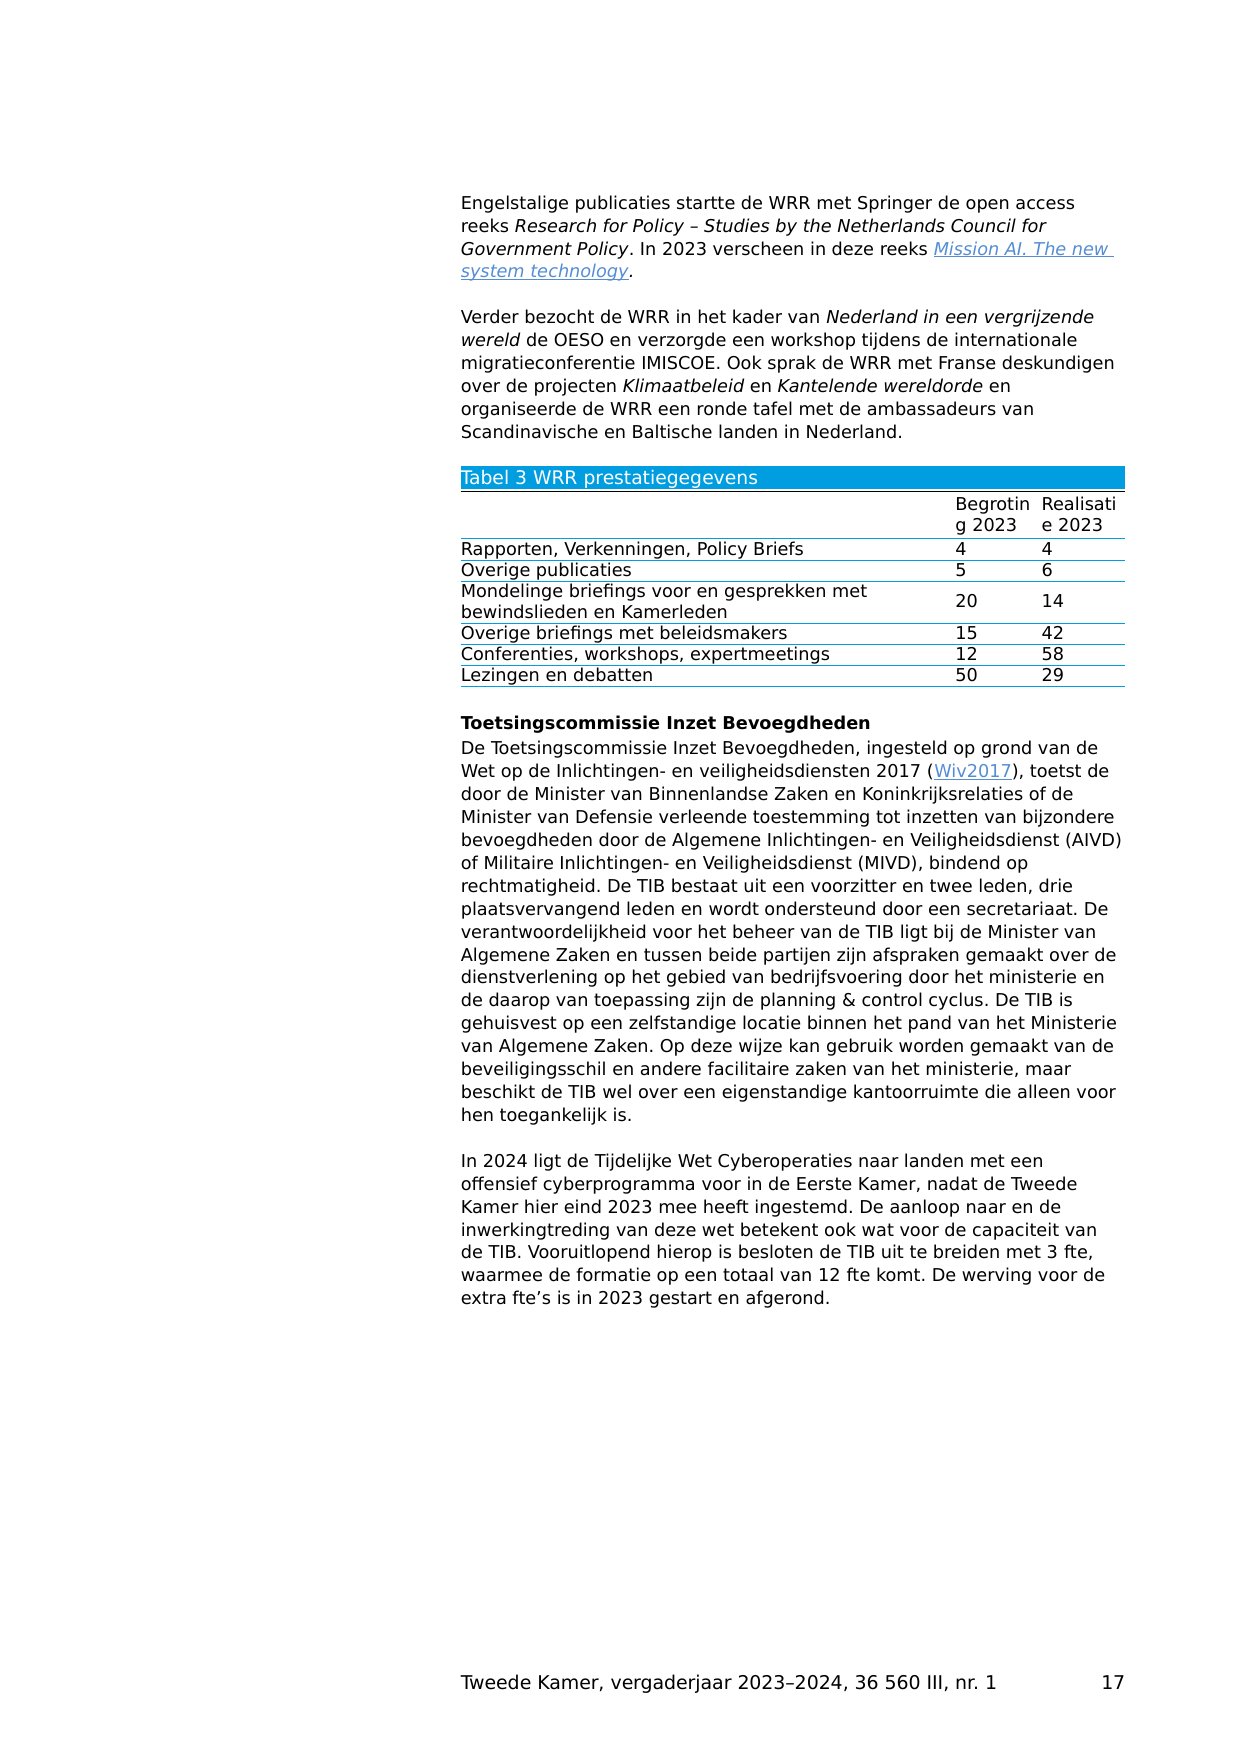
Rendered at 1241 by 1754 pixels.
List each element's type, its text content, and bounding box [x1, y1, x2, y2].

table_cell 4 [952, 539, 1038, 559]
table_cell Begroting 2023 [952, 492, 1038, 538]
table_cell 15 [952, 624, 1038, 643]
table_cell Mondelinge briefings voor en gesprekken met bewindslieden en Kamerleden [461, 582, 952, 622]
table_cell 4 [1039, 539, 1125, 559]
table_cell 5 [952, 561, 1038, 581]
table_cell Overige briefings met beleidsmakers [461, 624, 952, 643]
table_cell Rapporten, Verkenningen, Policy Briefs [461, 539, 952, 559]
table_cell 42 [1039, 624, 1125, 643]
table_cell Realisatie 2023 [1039, 492, 1125, 538]
text De Toetsingscommissie Inzet Bevoegdheden, ingesteld op grond van de Wet op de Inlichtingen- en veiligheidsdiensten 2017 (Wiv2017), toetst de door de Minister van Binnenlandse Zaken en Koninkrijksrelaties of de Minister van Defensie verleende toestemming tot inzetten van bijzondere bevoegdheden door de Algemene Inlichtingen- en Veiligheidsdienst (AIVD) of Militaire Inlichtingen- en Veiligheidsdienst (MIVD), bindend op rechtmatigheid. De TIB bestaat uit een voorzitter en twee leden, drie plaatsvervangend leden en wordt ondersteund door een secretariaat. De verantwoordelijkheid voor het beheer van de TIB ligt bij de Minister van Algemene Zaken en tussen beide partijen zijn afspraken gemaakt over de dienstverlening op het gebied van bedrijfsvoering door het ministerie en de daarop van toepassing zijn de planning & control cyclus. De TIB is gehuisvest op een zelfstandige locatie binnen het pand van het Ministerie van Algemene Zaken. Op deze wijze kan gebruik worden gemaakt van de beveiligingsschil en andere facilitaire zaken van het ministerie, maar beschikt de TIB wel over een eigenstandige kantoorruimte die alleen voor hen toegankelijk is. [461, 736, 1125, 1126]
table_cell 50 [952, 666, 1038, 686]
table_cell [461, 492, 952, 538]
table_cell 12 [952, 645, 1038, 665]
table_cell Conferenties, workshops, expertmeetings [461, 645, 952, 665]
table_cell 6 [1039, 561, 1125, 581]
table_cell 29 [1039, 666, 1125, 686]
table_cell Overige publicaties [461, 561, 952, 581]
table_cell 20 [952, 582, 1038, 622]
table_cell Lezingen en debatten [461, 666, 952, 686]
text In 2024 ligt de Tijdelijke Wet Cyberoperaties naar landen met een offensief cyberprogramma voor in de Eerste Kamer, nadat de Tweede Kamer hier eind 2023 mee heeft ingestemd. De aanloop naar en de inwerkingtreding van deze wet betekent ook wat voor de capaciteit van de TIB. Vooruitlopend hierop is besloten de TIB uit te breiden met 3 fte, waarmee de formatie op een totaal van 12 fte komt. De werving voor de extra fte’s is in 2023 gestart en afgerond. [461, 1149, 1125, 1309]
text Engelstalige publicaties startte de WRR met Springer de open access reeks Research for Policy – Studies by the Netherlands Council for Government Policy. In 2023 verscheen in deze reeks Mission AI. The new system technology. [461, 191, 1125, 282]
table_cell 58 [1039, 645, 1125, 665]
text Verder bezocht de WRR in het kader van Nederland in een vergrijzende wereld de OESO en verzorgde een workshop tijdens de internationale migratieconferentie IMISCOE. Ook sprak de WRR met Franse deskundigen over de projecten Klimaatbeleid en Kantelende wereldorde en organiseerde de WRR een ronde tafel met de ambassadeurs van Scandinavische en Baltische landen in Nederland. [461, 305, 1125, 443]
text Toetsingscommissie Inzet Bevoegdheden [461, 711, 1125, 734]
table_cell 14 [1039, 582, 1125, 622]
